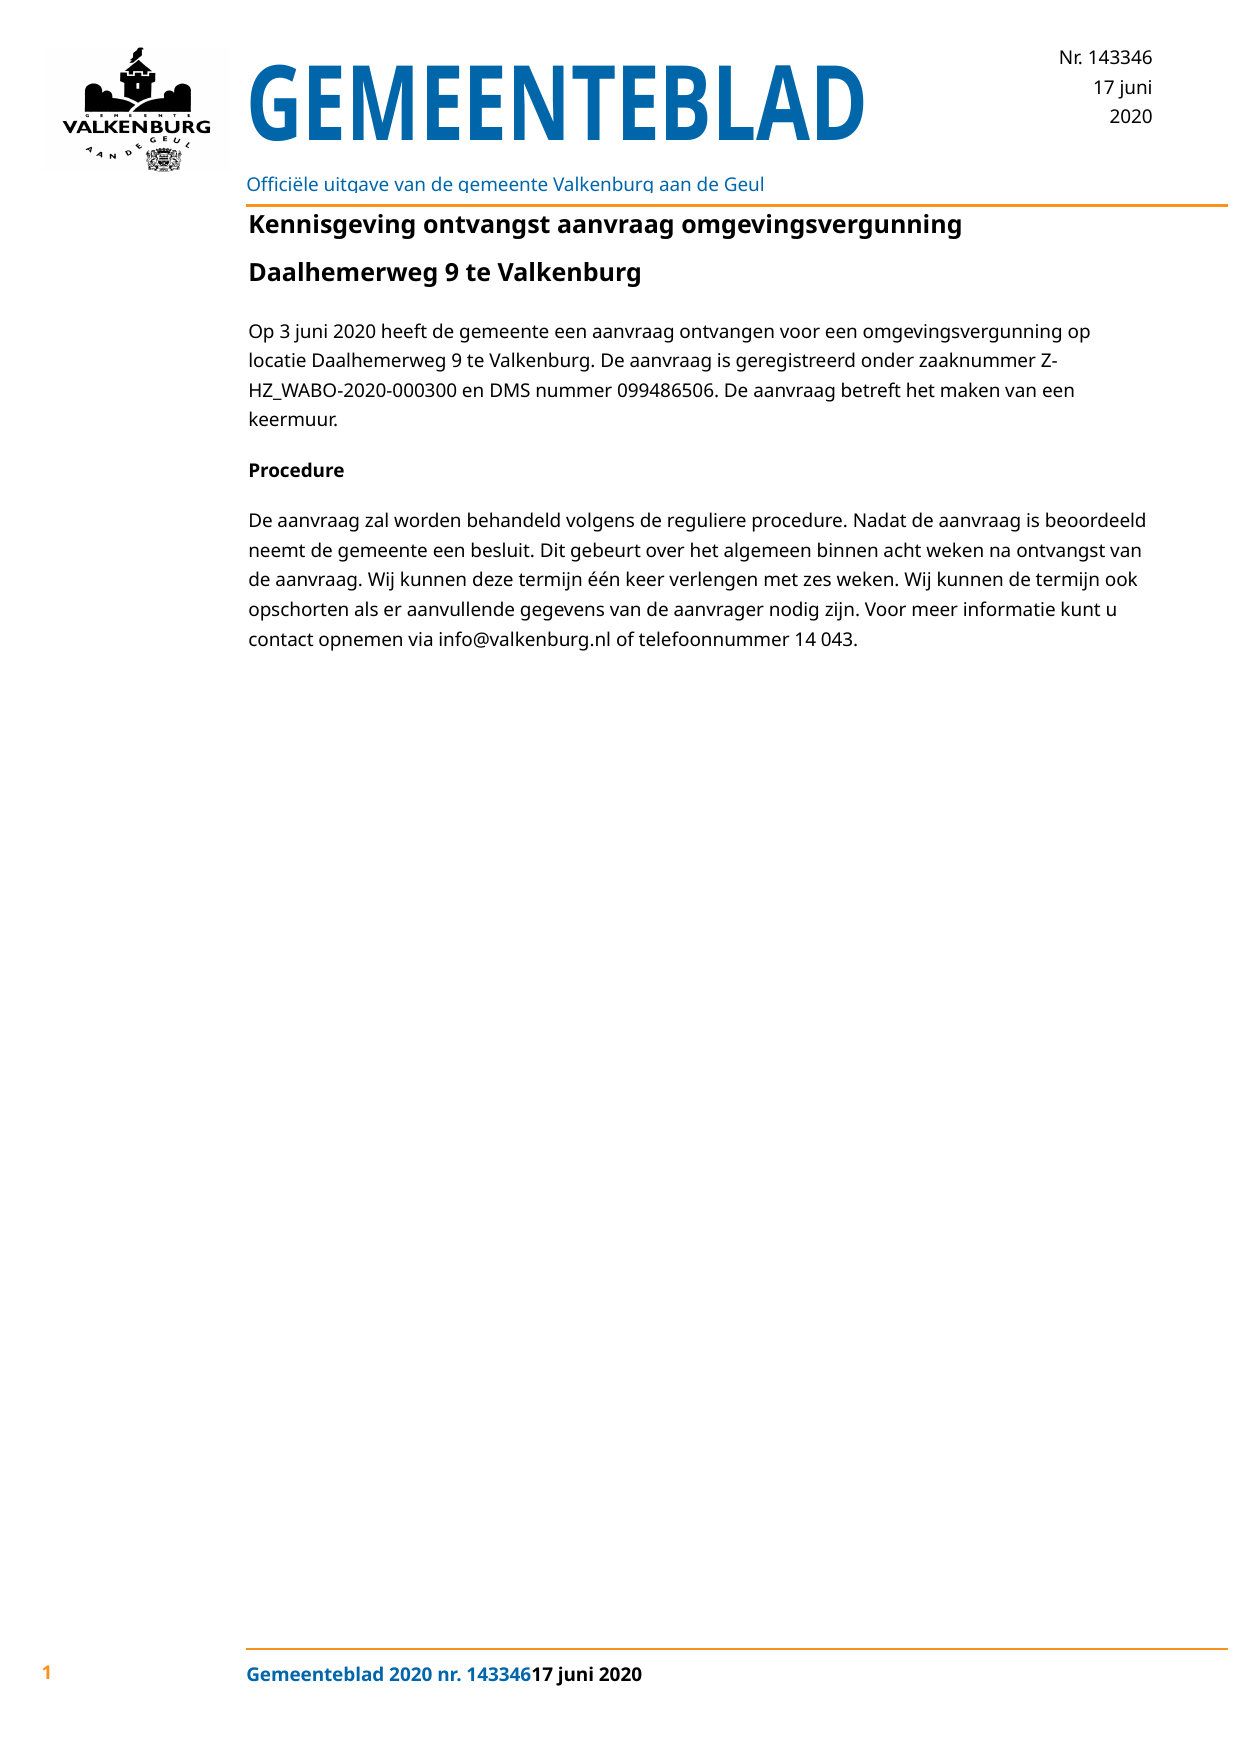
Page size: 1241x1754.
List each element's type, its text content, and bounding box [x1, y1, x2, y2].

picture [41, 47, 231, 172]
text Procedure [248, 457, 1152, 483]
text De aanvraag zal worden behandeld volgens de reguliere procedure. Nadat de aanvraag is beoordeeld neemt de gemeente een besluit. Dit gebeurt over het algemeen binnen acht weken na ontvangst van de aanvraag. Wij kunnen deze termijn één keer verlengen met zes weken. Wij kunnen de termijn ook opschorten als er aanvullende gegevens van de aanvrager nodig zijn. Voor meer informatie kunt u contact opnemen via info@valkenburg.nl of telefoonnummer 14 043. [248, 507, 1152, 652]
text Kennisgeving ontvangst aanvraag omgevingsvergunning Daalhemerweg 9 te Valkenburg [248, 207, 1152, 288]
text Op 3 juni 2020 heeft de gemeente een aanvraag ontvangen voor een omgevingsvergunning op locatie Daalhemerweg 9 te Valkenburg. De aanvraag is geregistreerd onder zaaknummer Z-HZ_WABO-2020-000300 en DMS nummer 099486506. De aanvraag betreft het maken van een keermuur. [248, 318, 1152, 432]
